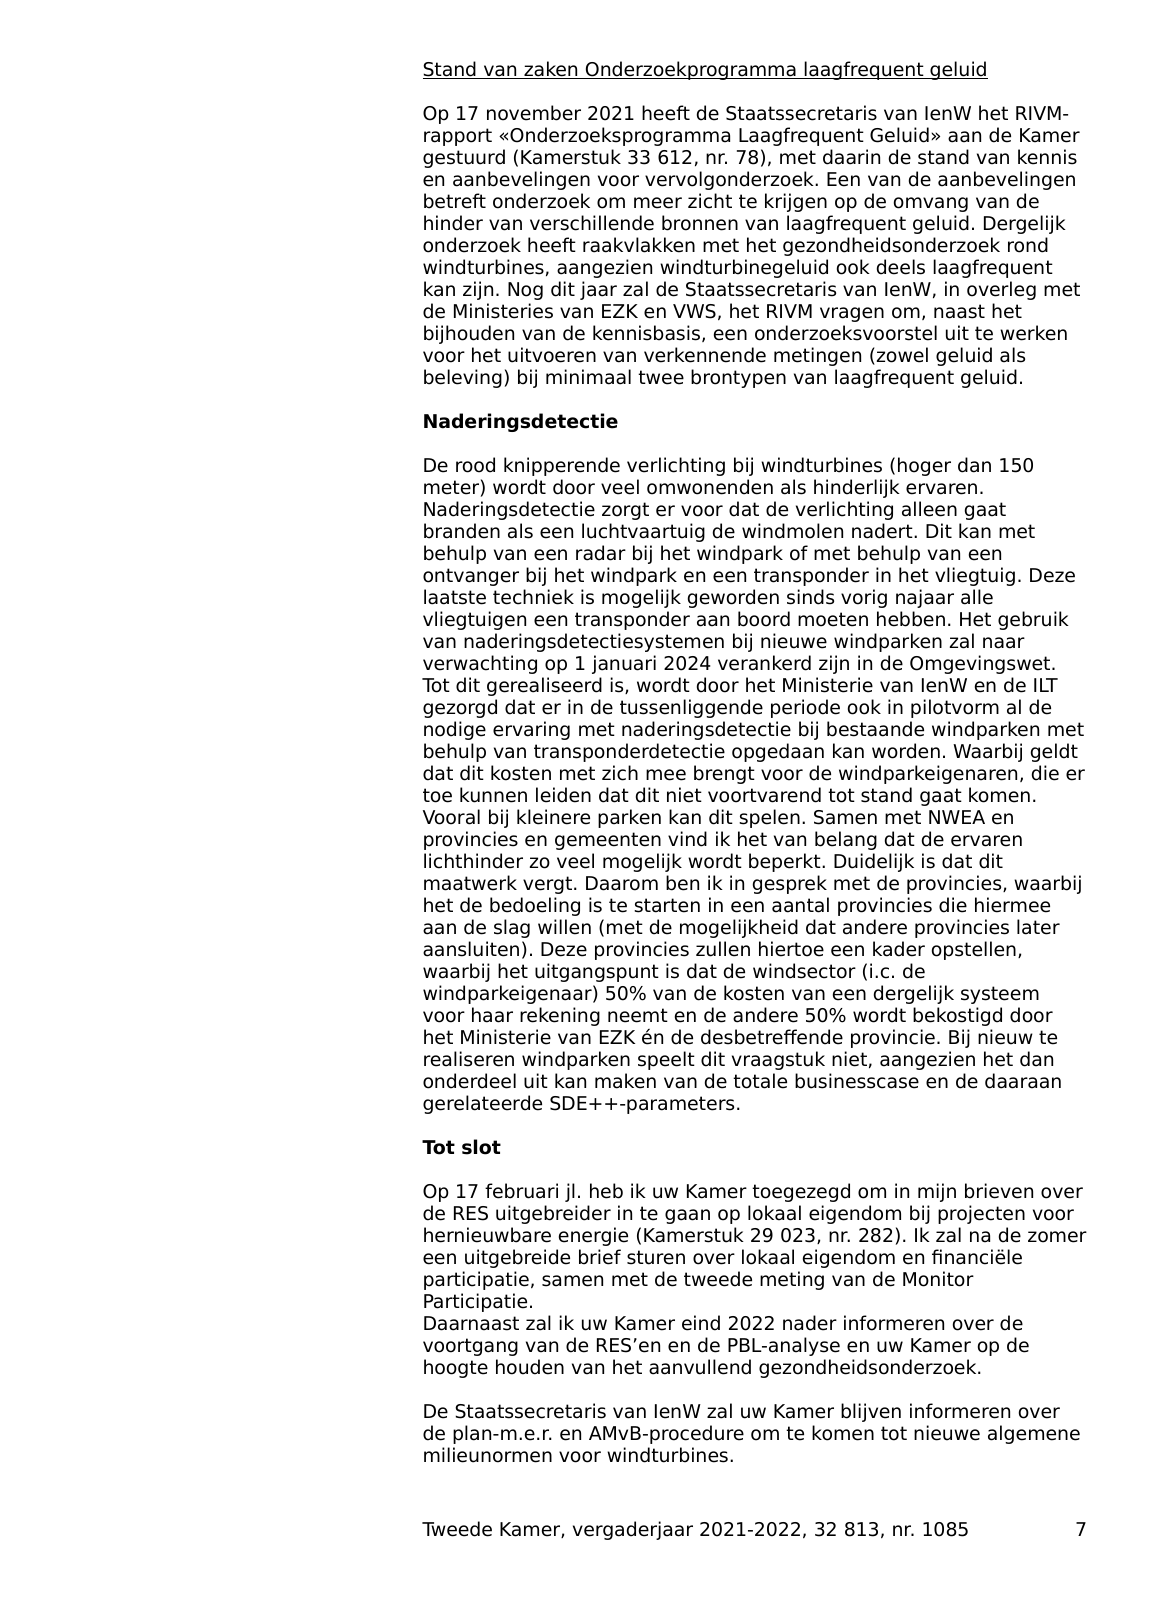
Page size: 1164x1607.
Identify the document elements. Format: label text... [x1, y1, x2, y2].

text Op 17 november 2021 heeft de Staatssecretaris van IenW het RIVM-rapport «Onderzoeksprogramma Laagfrequent Geluid» aan de Kamer gestuurd (Kamerstuk 33 612, nr. 78), met daarin de stand van kennis en aanbevelingen voor vervolgonderzoek. Een van de aanbevelingen betreft onderzoek om meer zicht te krijgen op de omvang van de hinder van verschillende bronnen van laagfrequent geluid. Dergelijk onderzoek heeft raakvlakken met het gezondheidsonderzoek rond windturbines, aangezien windturbinegeluid ook deels laagfrequent kan zijn. Nog dit jaar zal de Staatssecretaris van IenW, in overleg met de Ministeries van EZK en VWS, het RIVM vragen om, naast het bijhouden van de kennisbasis, een onderzoeksvoorstel uit te werken voor het uitvoeren van verkennende metingen (zowel geluid als beleving) bij minimaal twee brontypen van laagfrequent geluid. [422, 103, 1087, 389]
subtitle Tot slot [422, 1137, 1087, 1159]
text De Staatssecretaris van IenW zal uw Kamer blijven informeren over de plan-m.e.r. en AMvB-procedure om te komen tot nieuwe algemene milieunormen voor windturbines. [422, 1401, 1087, 1467]
text Daarnaast zal ik uw Kamer eind 2022 nader informeren over de voortgang van de RES’en en de PBL-analyse en uw Kamer op de hoogte houden van het aanvullend gezondheidsonderzoek. [422, 1313, 1087, 1379]
text Op 17 februari jl. heb ik uw Kamer toegezegd om in mijn brieven over de RES uitgebreider in te gaan op lokaal eigendom bij projecten voor hernieuwbare energie (Kamerstuk 29 023, nr. 282). Ik zal na de zomer een uitgebreide brief sturen over lokaal eigendom en financiële participatie, samen met de tweede meting van de Monitor Participatie. [422, 1181, 1087, 1313]
text De rood knipperende verlichting bij windturbines (hoger dan 150 meter) wordt door veel omwonenden als hinderlijk ervaren. Naderingsdetectie zorgt er voor dat de verlichting alleen gaat branden als een luchtvaartuig de windmolen nadert. Dit kan met behulp van een radar bij het windpark of met behulp van een ontvanger bij het windpark en een transponder in het vliegtuig. Deze laatste techniek is mogelijk geworden sinds vorig najaar alle vliegtuigen een transponder aan boord moeten hebben. Het gebruik van naderingsdetectiesystemen bij nieuwe windparken zal naar verwachting op 1 januari 2024 verankerd zijn in de Omgevingswet. Tot dit gerealiseerd is, wordt door het Ministerie van IenW en de ILT gezorgd dat er in de tussenliggende periode ook in pilotvorm al de nodige ervaring met naderingsdetectie bij bestaande windparken met behulp van transponderdetectie opgedaan kan worden. Waarbij geldt dat dit kosten met zich mee brengt voor de windparkeigenaren, die er toe kunnen leiden dat dit niet voortvarend tot stand gaat komen. Vooral bij kleinere parken kan dit spelen. Samen met NWEA en provincies en gemeenten vind ik het van belang dat de ervaren lichthinder zo veel mogelijk wordt beperkt. Duidelijk is dat dit maatwerk vergt. Daarom ben ik in gesprek met de provincies, waarbij het de bedoeling is te starten in een aantal provincies die hiermee aan de slag willen (met de mogelijkheid dat andere provincies later aansluiten). Deze provincies zullen hiertoe een kader opstellen, waarbij het uitgangspunt is dat de windsector (i.c. de windparkeigenaar) 50% van de kosten van een dergelijk systeem voor haar rekening neemt en de andere 50% wordt bekostigd door het Ministerie van EZK én de desbetreffende provincie. Bij nieuw te realiseren windparken speelt dit vraagstuk niet, aangezien het dan onderdeel uit kan maken van de totale businesscase en de daaraan gerelateerde SDE++-parameters. [422, 455, 1087, 1115]
subtitle Stand van zaken Onderzoekprogramma laagfrequent geluid [422, 59, 1087, 81]
subtitle Naderingsdetectie [422, 411, 1087, 433]
